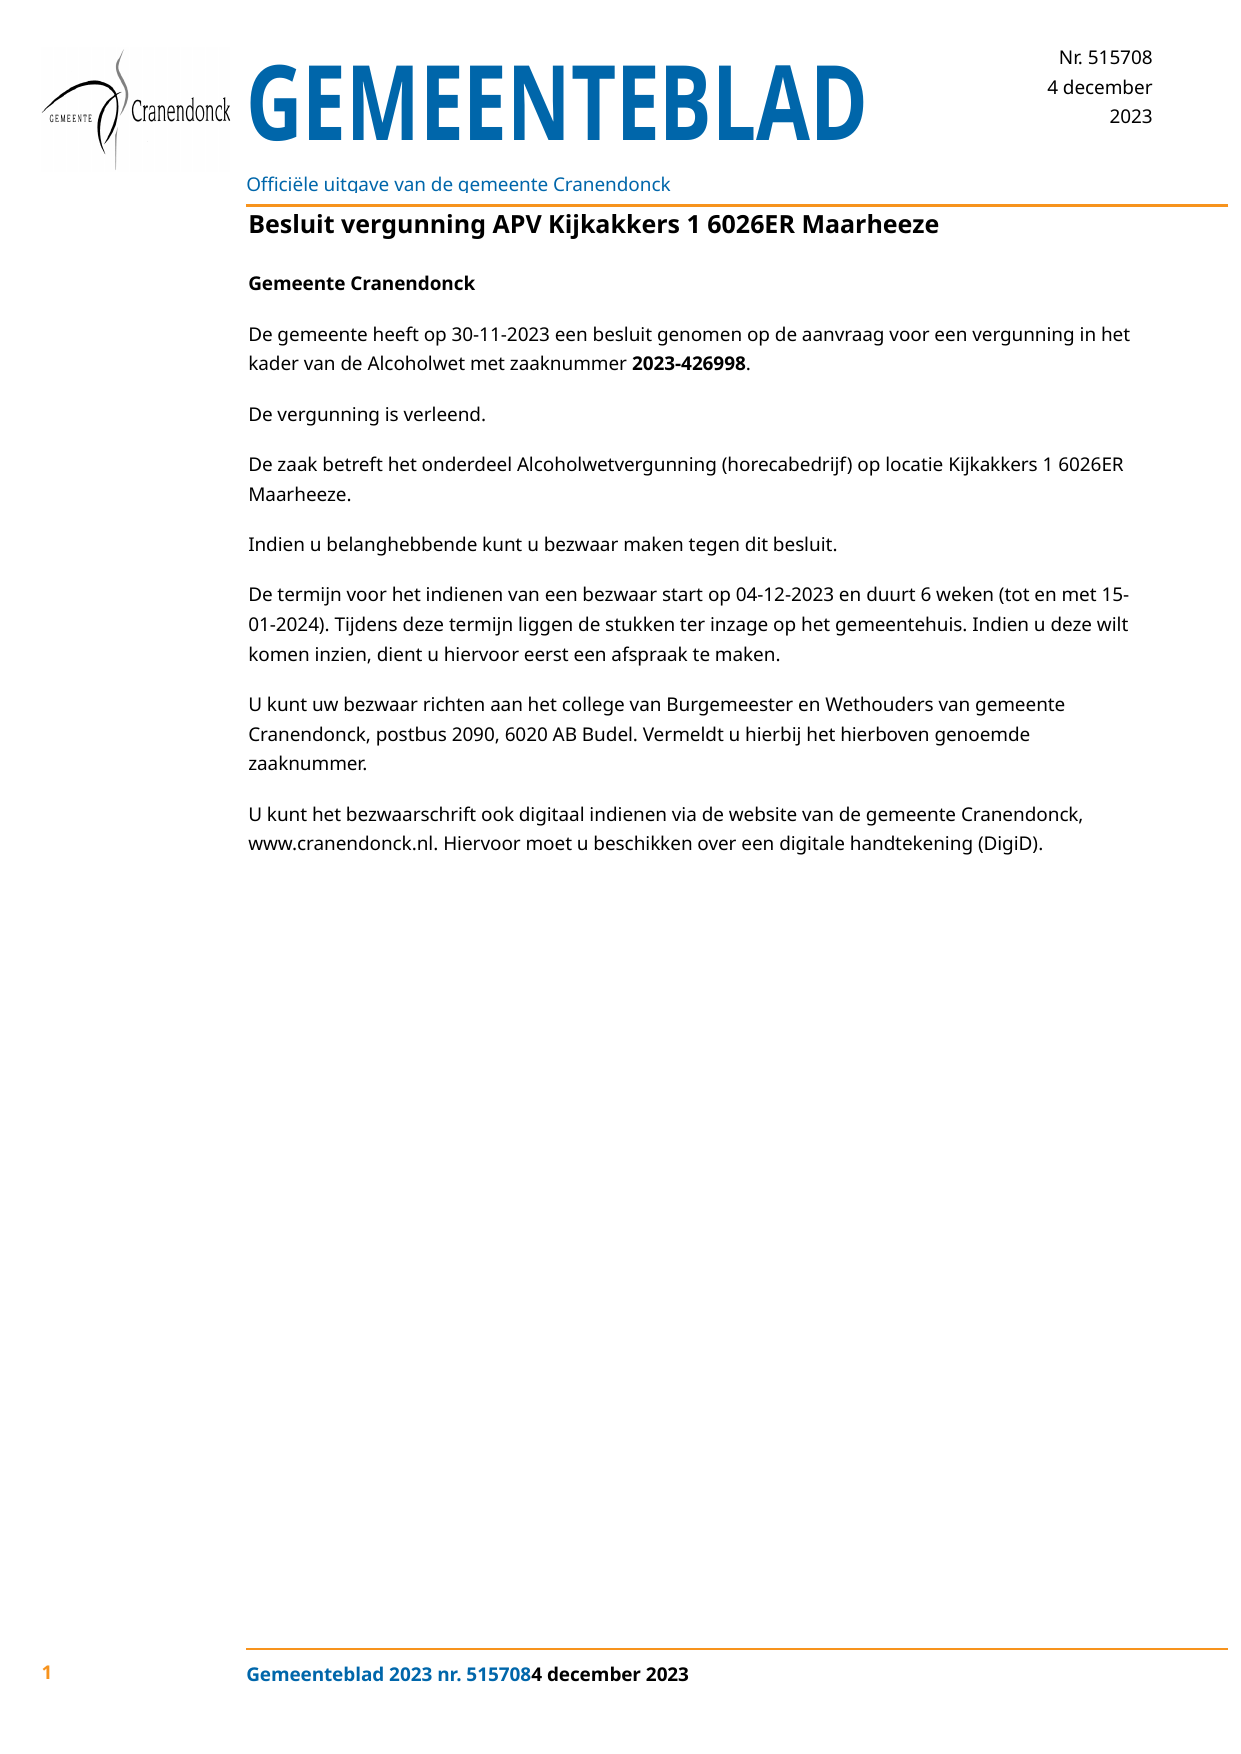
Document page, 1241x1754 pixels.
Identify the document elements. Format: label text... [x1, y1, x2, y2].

text U kunt uw bezwaar richten aan het college van Burgemeester en Wethouders van gemeente Cranendonck, postbus 2090, 6020 AB Budel. Vermeldt u hierbij het hierboven genoemde zaaknummer. [248, 691, 1152, 776]
text Besluit vergunning APV Kijkakkers 1 6026ER Maarheeze [248, 207, 1152, 241]
picture [41, 47, 231, 172]
text U kunt het bezwaarschrift ook digitaal indienen via de website van de gemeente Cranendonck, www.cranendonck.nl. Hiervoor moet u beschikken over een digitale handtekening (DigiD). [248, 801, 1152, 856]
text De zaak betreft het onderdeel Alcoholwetvergunning (horecabedrijf) op locatie Kijkakkers 1 6026ER Maarheeze. [248, 451, 1152, 506]
text De vergunning is verleend. [248, 401, 1152, 426]
text Indien u belanghebbende kunt u bezwaar maken tegen dit besluit. [248, 531, 1152, 557]
text Gemeente Cranendonck [248, 270, 1152, 296]
text De termijn voor het indienen van een bezwaar start op 04-12-2023 en duurt 6 weken (tot en met 15-01-2024). Tijdens deze termijn liggen de stukken ter inzage op het gemeentehuis. Indien u deze wilt komen inzien, dient u hiervoor eerst een afspraak te maken. [248, 582, 1152, 666]
text De gemeente heeft op 30-11-2023 een besluit genomen op de aanvraag voor een vergunning in het kader van de Alcoholwet met zaaknummer 2023-426998. [248, 321, 1152, 376]
